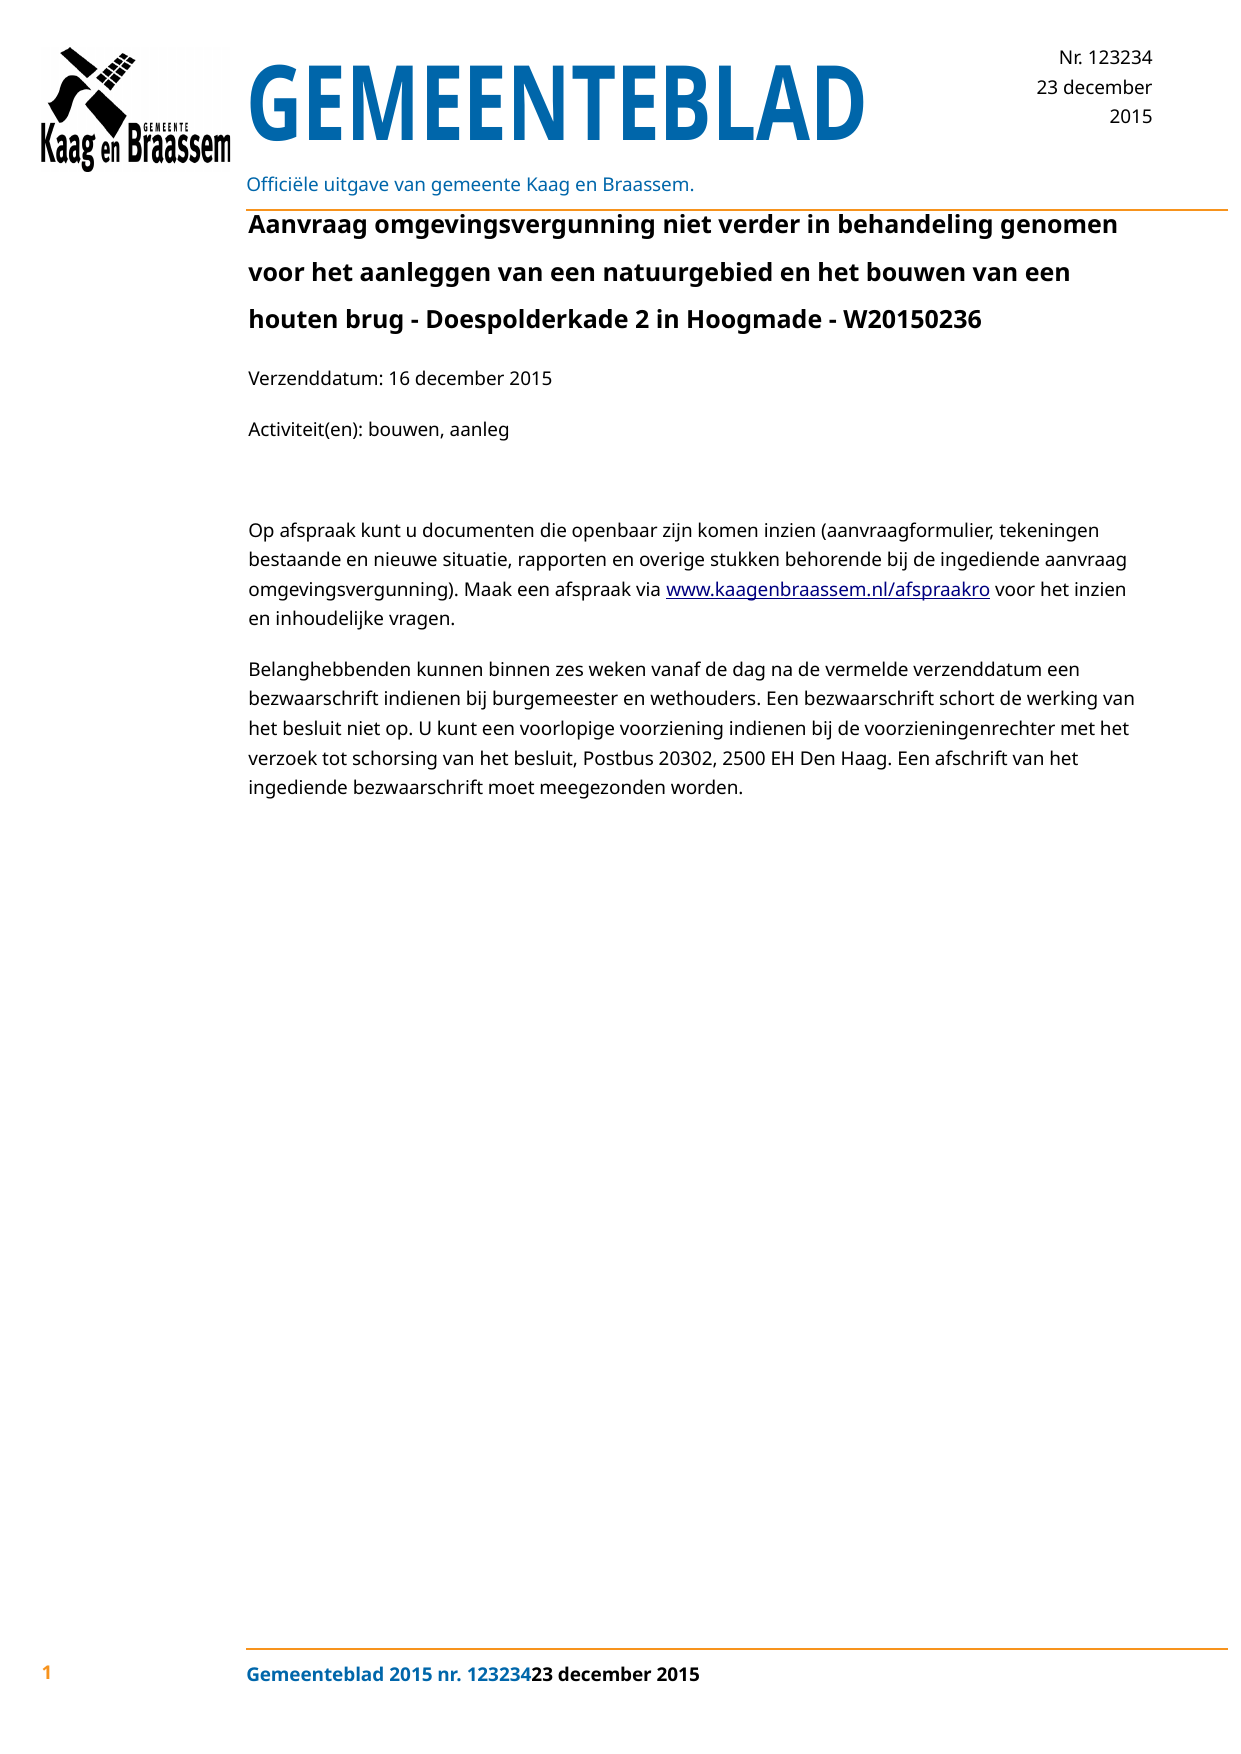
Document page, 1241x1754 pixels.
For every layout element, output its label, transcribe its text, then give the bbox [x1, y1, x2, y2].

text Belanghebbenden kunnen binnen zes weken vanaf de dag na de vermelde verzenddatum een bezwaarschrift indienen bij burgemeester en wethouders. Een bezwaarschrift schort de werking van het besluit niet op. U kunt een voorlopige voorziening indienen bij de voorzieningenrechter met het verzoek tot schorsing van het besluit, Postbus 20302, 2500 EH Den Haag. Een afschrift van het ingediende bezwaarschrift moet meegezonden worden. [248, 656, 1152, 800]
picture [41, 47, 231, 172]
text Activiteit(en): bouwen, aanleg [248, 416, 1152, 442]
text Op afspraak kunt u documenten die openbaar zijn komen inzien (aanvraagformulier, tekeningen bestaande en nieuwe situatie, rapporten en overige stukken behorende bij de ingediende aanvraag omgevingsvergunning). Maak een afspraak via www.kaagenbraassem.nl/afspraakro voor het inzien en inhoudelijke vragen. [248, 517, 1152, 631]
text Verzenddatum: 16 december 2015 [248, 366, 1152, 391]
text Aanvraag omgevingsvergunning niet verder in behandeling genomen voor het aanleggen van een natuurgebied en het bouwen van een houten brug - Doespolderkade 2 in Hoogmade - W20150236 [248, 211, 1152, 336]
